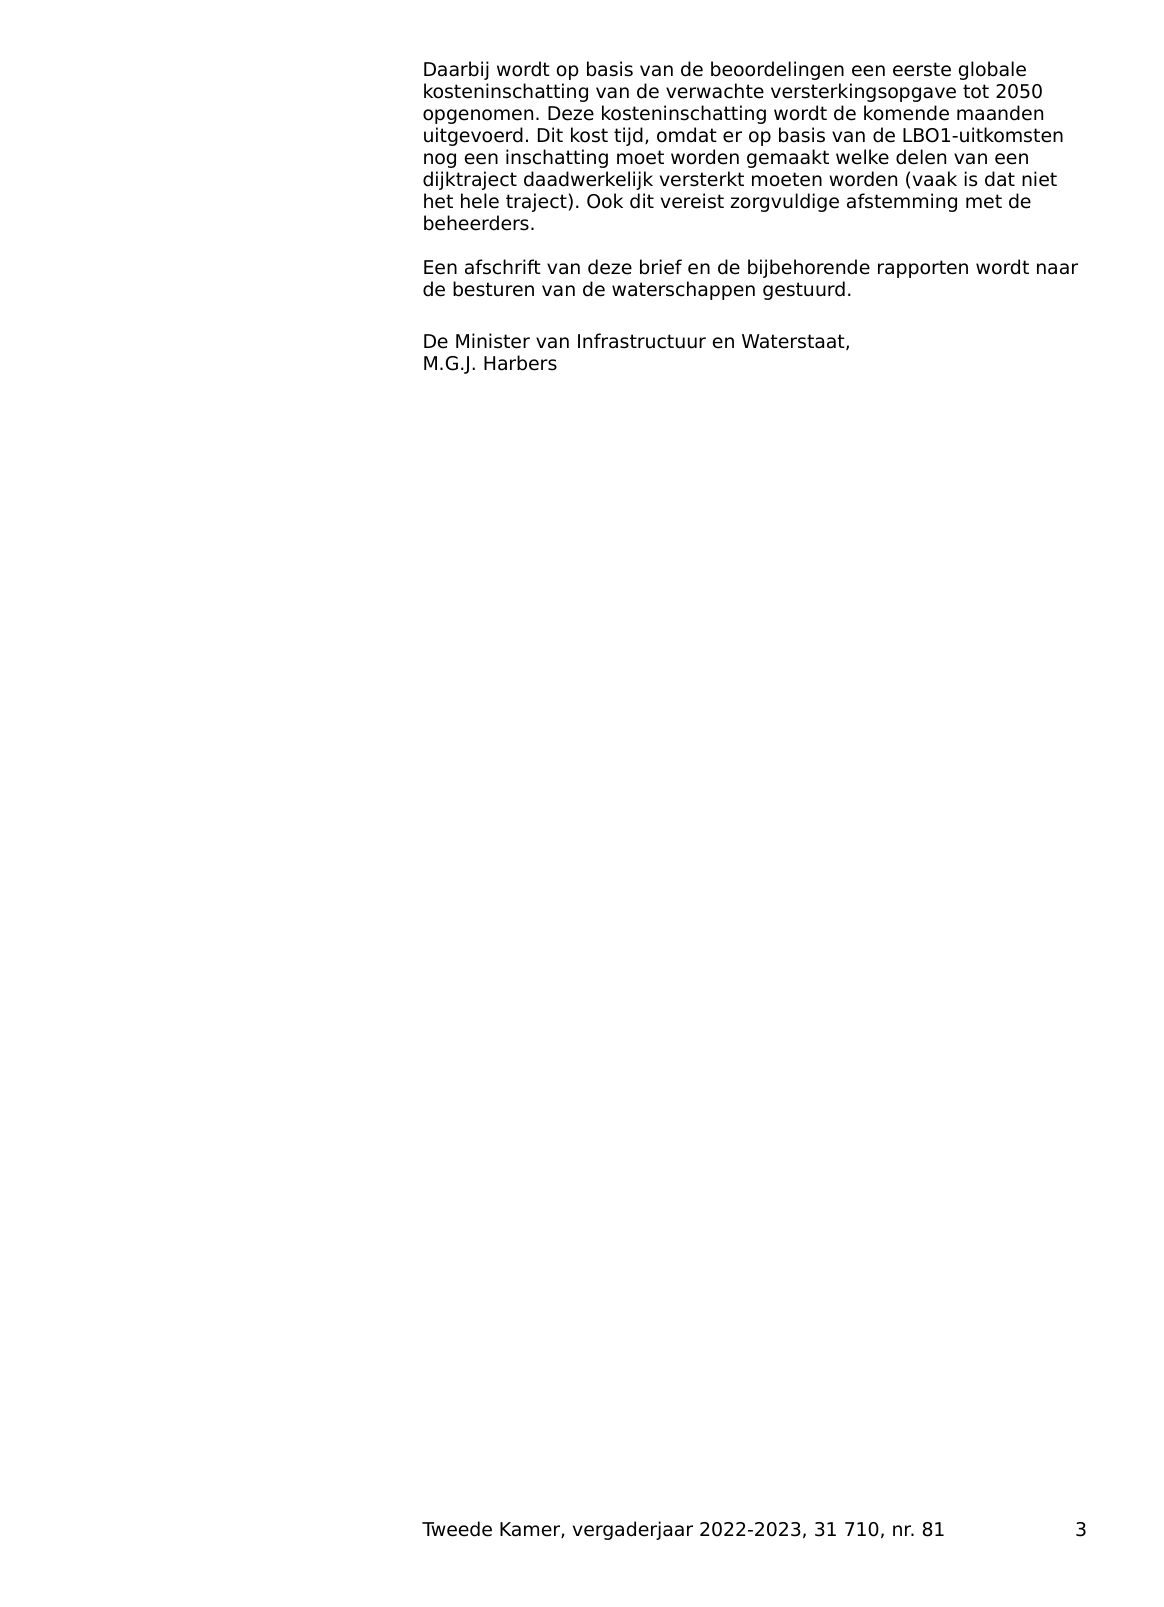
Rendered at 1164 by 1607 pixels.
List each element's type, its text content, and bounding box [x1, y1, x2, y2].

text Daarbij wordt op basis van de beoordelingen een eerste globale kosteninschatting van de verwachte versterkingsopgave tot 2050 opgenomen. Deze kosteninschatting wordt de komende maanden uitgevoerd. Dit kost tijd, omdat er op basis van de LBO1-uitkomsten nog een inschatting moet worden gemaakt welke delen van een dijktraject daadwerkelijk versterkt moeten worden (vaak is dat niet het hele traject). Ook dit vereist zorgvuldige afstemming met de beheerders. [422, 59, 1087, 235]
text De Minister van Infrastructuur en Waterstaat, M.G.J. Harbers [422, 331, 1087, 375]
text Een afschrift van deze brief en de bijbehorende rapporten wordt naar de besturen van de waterschappen gestuurd. [422, 257, 1087, 301]
